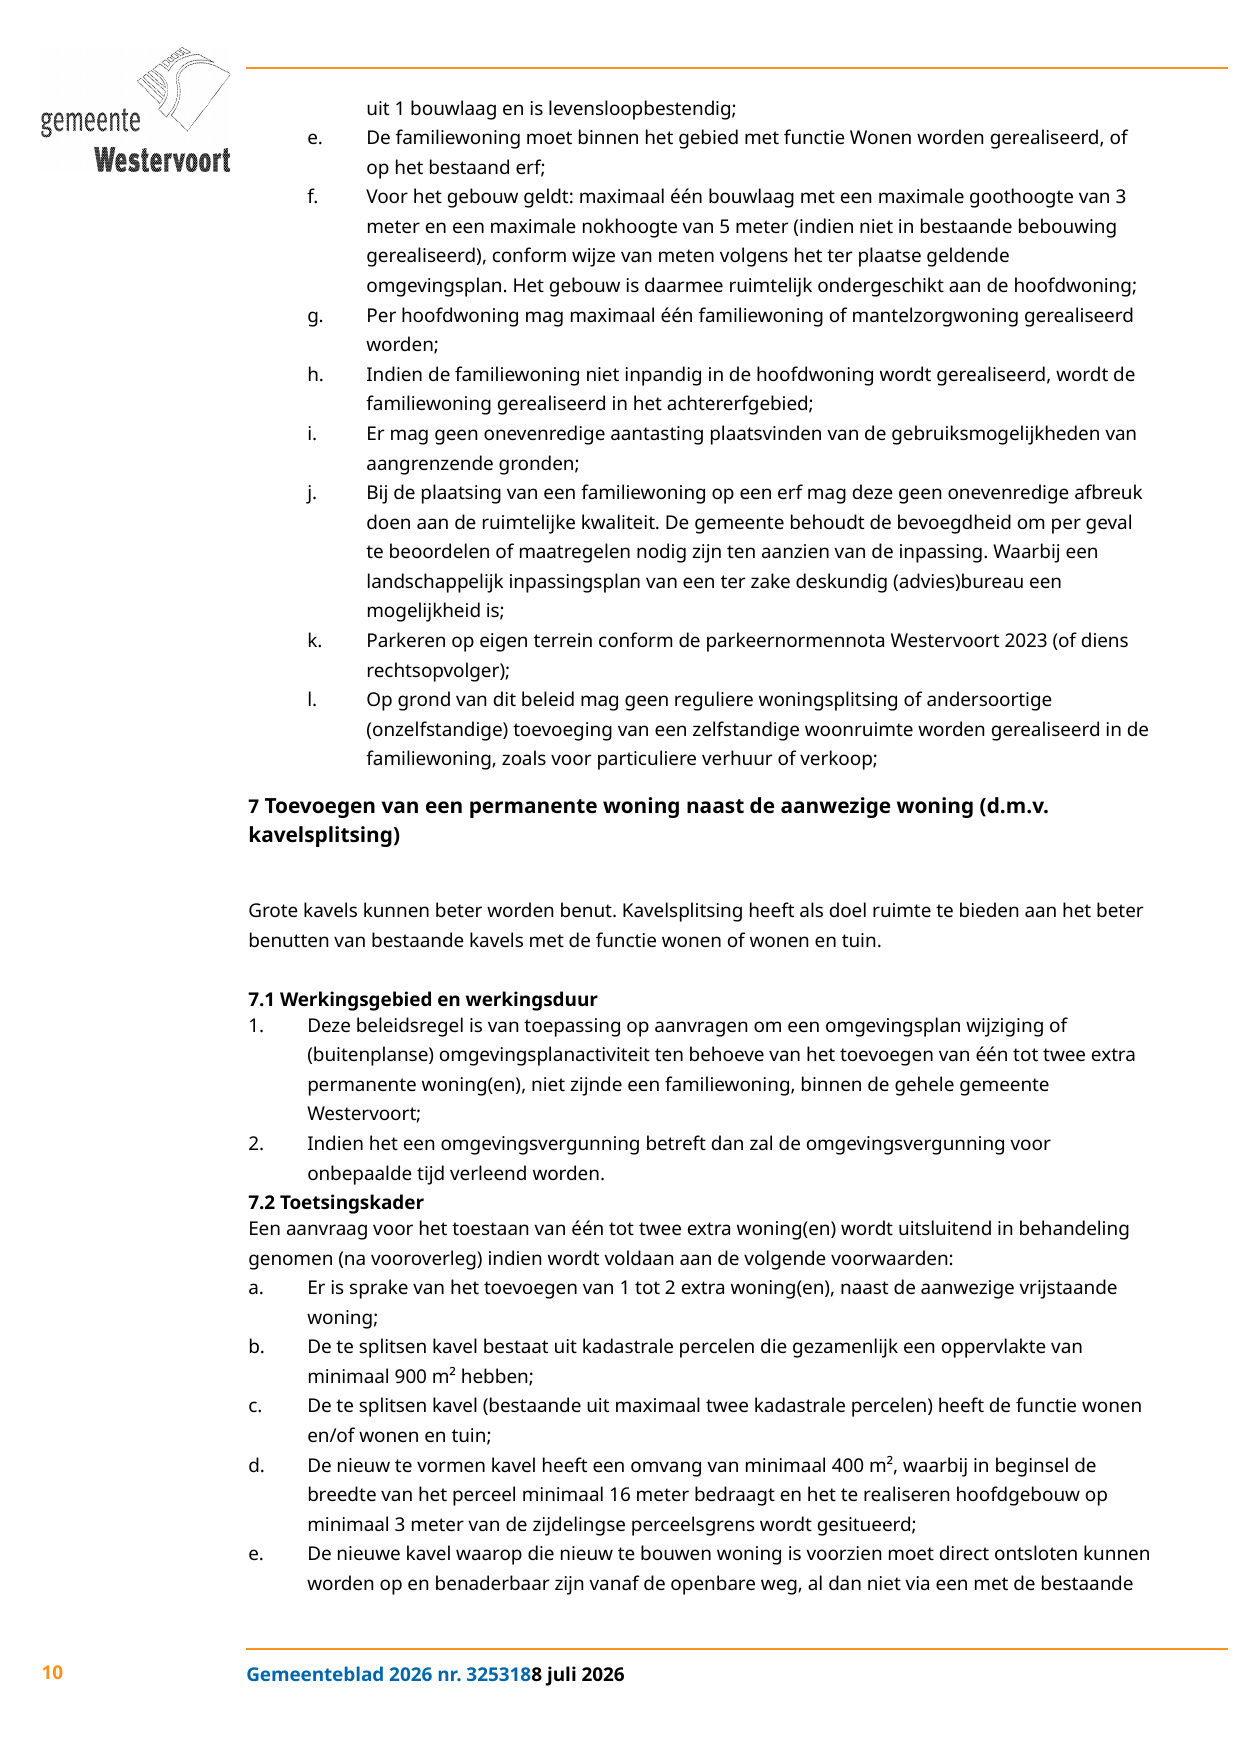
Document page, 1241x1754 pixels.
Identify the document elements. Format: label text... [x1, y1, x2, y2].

list De te splitsen kavel (bestaande uit maximaal twee kadastrale percelen) heeft de functie wonen en/of wonen en tuin; [248, 1393, 1152, 1448]
text Een aanvraag voor het toestaan van één tot twee extra woning(en) wordt uitsluitend in behandeling genomen (na vooroverleg) indien wordt voldaan aan de volgende voorwaarden: [248, 1215, 1152, 1270]
list De nieuw te vormen kavel heeft een omvang van minimaal 400 m², waarbij in beginsel de breedte van het perceel minimaal 16 meter bedraagt en het te realiseren hoofdgebouw op minimaal 3 meter van de zijdelingse perceelsgrens wordt gesitueerd; [248, 1452, 1152, 1537]
list Indien het een omgevingsvergunning betreft dan zal de omgevingsvergunning voor onbepaalde tijd verleend worden. [248, 1130, 1152, 1186]
list Per hoofdwoning mag maximaal één familiewoning of mantelzorgwoning gerealiseerd worden; [307, 302, 1152, 357]
list Op grond van dit beleid mag geen reguliere woningsplitsing of andersoortige (onzelfstandige) toevoeging van een zelfstandige woonruimte worden gerealiseerd in de familiewoning, zoals voor particuliere verhuur of verkoop; [307, 686, 1152, 771]
list Er is sprake van het toevoegen van 1 tot 2 extra woning(en), naast de aanwezige vrijstaande woning; [248, 1274, 1152, 1329]
text 7 Toevoegen van een permanente woning naast de aanwezige woning (d.m.v. kavelsplitsing) [248, 791, 1152, 848]
text 7.2 Toetsingskader [248, 1189, 1152, 1215]
list De nieuwe kavel waarop die nieuw te bouwen woning is voorzien moet direct ontsloten kunnen worden op en benaderbaar zijn vanaf de openbare weg, al dan niet via een met de bestaande [248, 1541, 1152, 1596]
list Er mag geen onevenredige aantasting plaatsvinden van de gebruiksmogelijkheden van aangrenzende gronden; [307, 420, 1152, 476]
list Deze beleidsregel is van toepassing op aanvragen om een omgevingsplan wijziging of (buitenplanse) omgevingsplanactiviteit ten behoeve van het toevoegen van één tot twee extra permanente woning(en), niet zijnde een familiewoning, binnen de gehele gemeente Westervoort; [248, 1012, 1152, 1126]
list Indien de familiewoning niet inpandig in de hoofdwoning wordt gerealiseerd, wordt de familiewoning gerealiseerd in het achtererfgebied; [307, 361, 1152, 416]
list uit 1 bouwlaag en is levensloopbestendig; [307, 95, 1152, 121]
list Parkeren op eigen terrein conform de parkeernormennota Westervoort 2023 (of diens rechtsopvolger); [307, 627, 1152, 683]
list De familiewoning moet binnen het gebied met functie Wonen worden gerealiseerd, of op het bestaand erf; [307, 124, 1152, 180]
text Grote kavels kunnen beter worden benut. Kavelsplitsing heeft als doel ruimte te bieden aan het beter benutten van bestaande kavels met de functie wonen of wonen en tuin. [248, 897, 1152, 953]
list De te splitsen kavel bestaat uit kadastrale percelen die gezamenlijk een oppervlakte van minimaal 900 m² hebben; [248, 1333, 1152, 1389]
list Voor het gebouw geldt: maximaal één bouwlaag met een maximale goothoogte van 3 meter en een maximale nokhoogte van 5 meter (indien niet in bestaande bebouwing gerealiseerd), conform wijze van meten volgens het ter plaatse geldende omgevingsplan. Het gebouw is daarmee ruimtelijk ondergeschikt aan de hoofdwoning; [307, 183, 1152, 298]
picture [41, 47, 231, 172]
text 7.1 Werkingsgebied en werkingsduur [248, 986, 1152, 1012]
list Bij de plaatsing van een familiewoning op een erf mag deze geen onevenredige afbreuk doen aan de ruimtelijke kwaliteit. De gemeente behoudt de bevoegdheid om per geval te beoordelen of maatregelen nodig zijn ten aanzien van de inpassing. Waarbij een landschappelijk inpassingsplan van een ter zake deskundig (advies)bureau een mogelijkheid is; [307, 479, 1152, 623]
